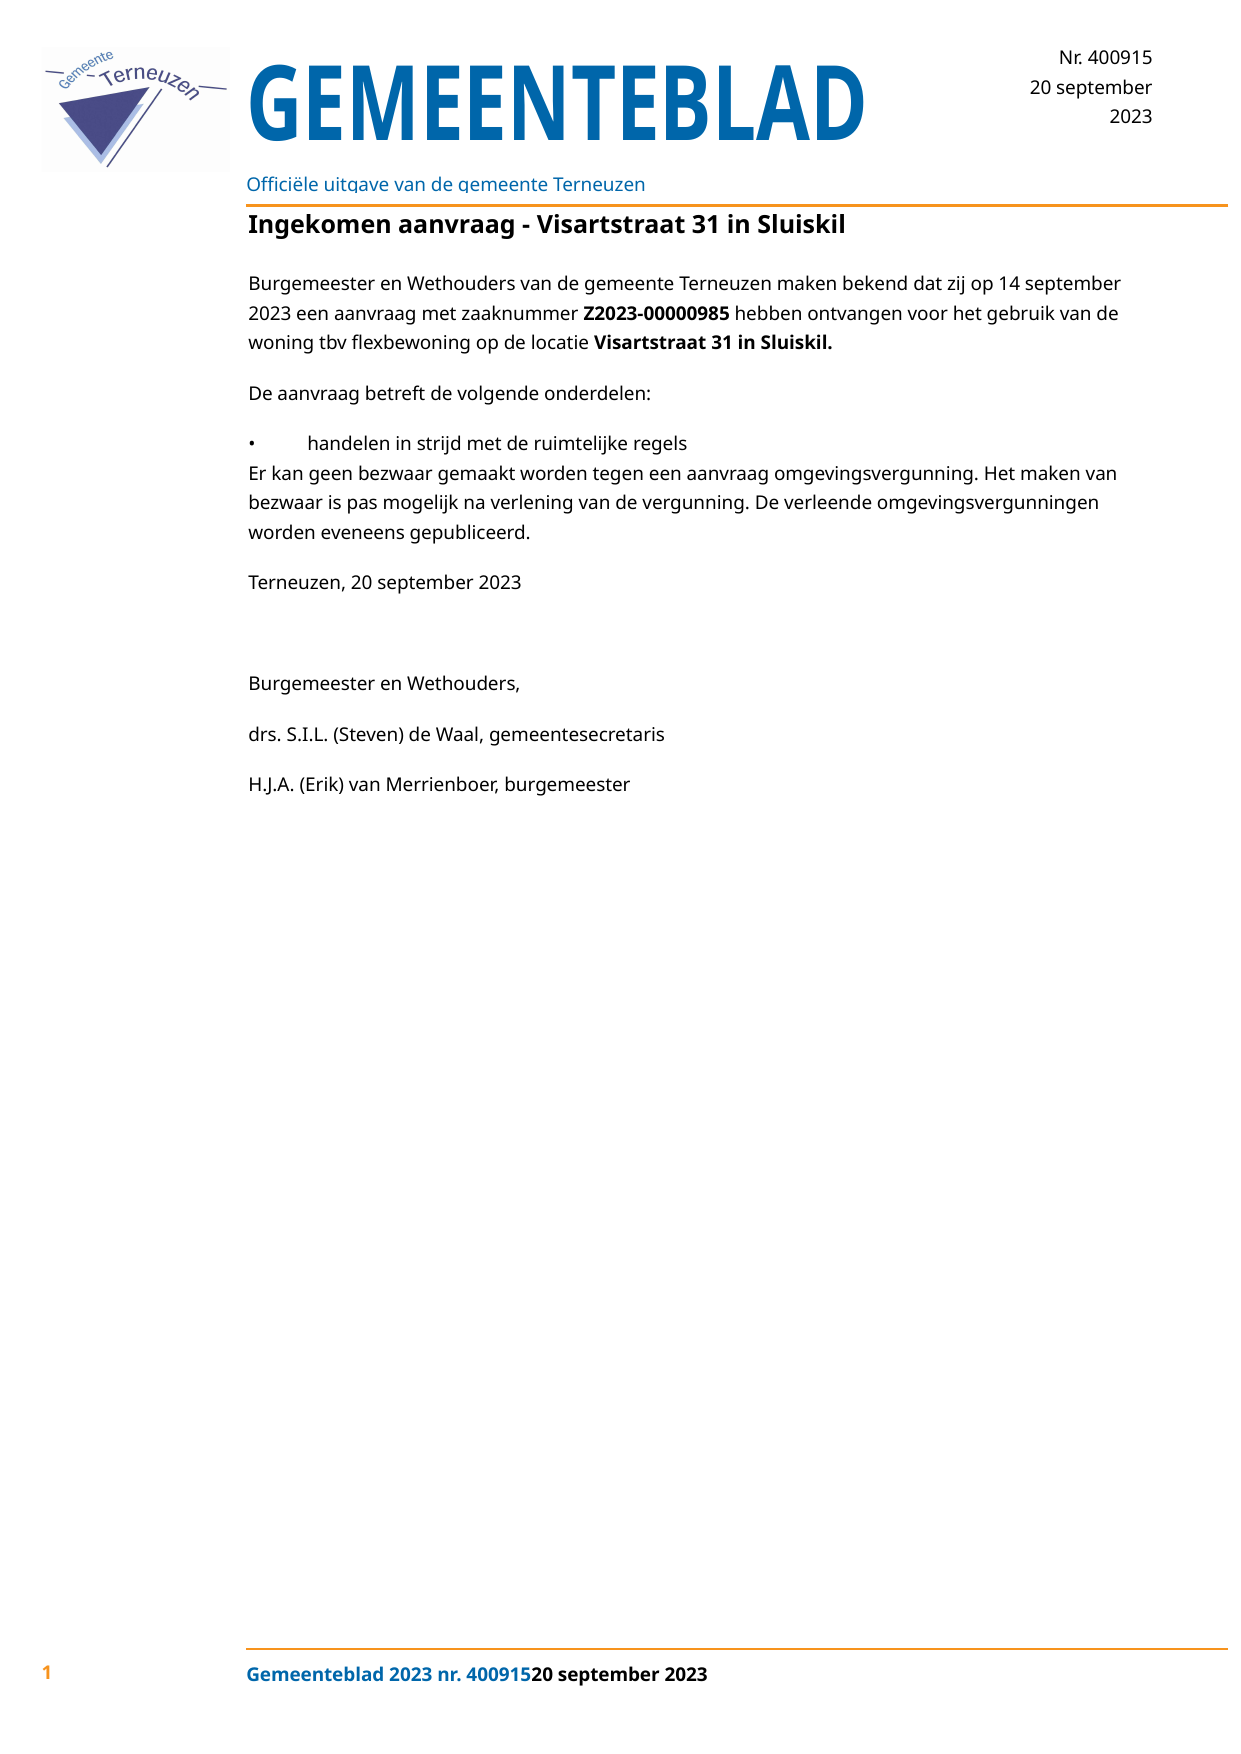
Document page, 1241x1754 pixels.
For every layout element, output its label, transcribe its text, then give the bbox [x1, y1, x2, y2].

text Er kan geen bezwaar gemaakt worden tegen een aanvraag omgevingsvergunning. Het maken van bezwaar is pas mogelijk na verlening van de vergunning. De verleende omgevingsvergunningen worden eveneens gepubliceerd. [248, 460, 1152, 545]
text Burgemeester en Wethouders van de gemeente Terneuzen maken bekend dat zij op 14 september 2023 een aanvraag met zaaknummer Z2023-00000985 hebben ontvangen voor het gebruik van de woning tbv flexbewoning op de locatie Visartstraat 31 in Sluiskil. [248, 270, 1152, 355]
text H.J.A. (Erik) van Merrienboer, burgemeester [248, 771, 1152, 797]
text drs. S.I.L. (Steven) de Waal, gemeentesecretaris [248, 721, 1152, 746]
text Burgemeester en Wethouders, [248, 670, 1152, 696]
list handelen in strijd met de ruimtelijke regels [248, 430, 1152, 456]
text De aanvraag betreft de volgende onderdelen: [248, 380, 1152, 406]
text Terneuzen, 20 september 2023 [248, 569, 1152, 595]
picture [41, 47, 231, 172]
text Ingekomen aanvraag - Visartstraat 31 in Sluiskil [248, 207, 1152, 241]
